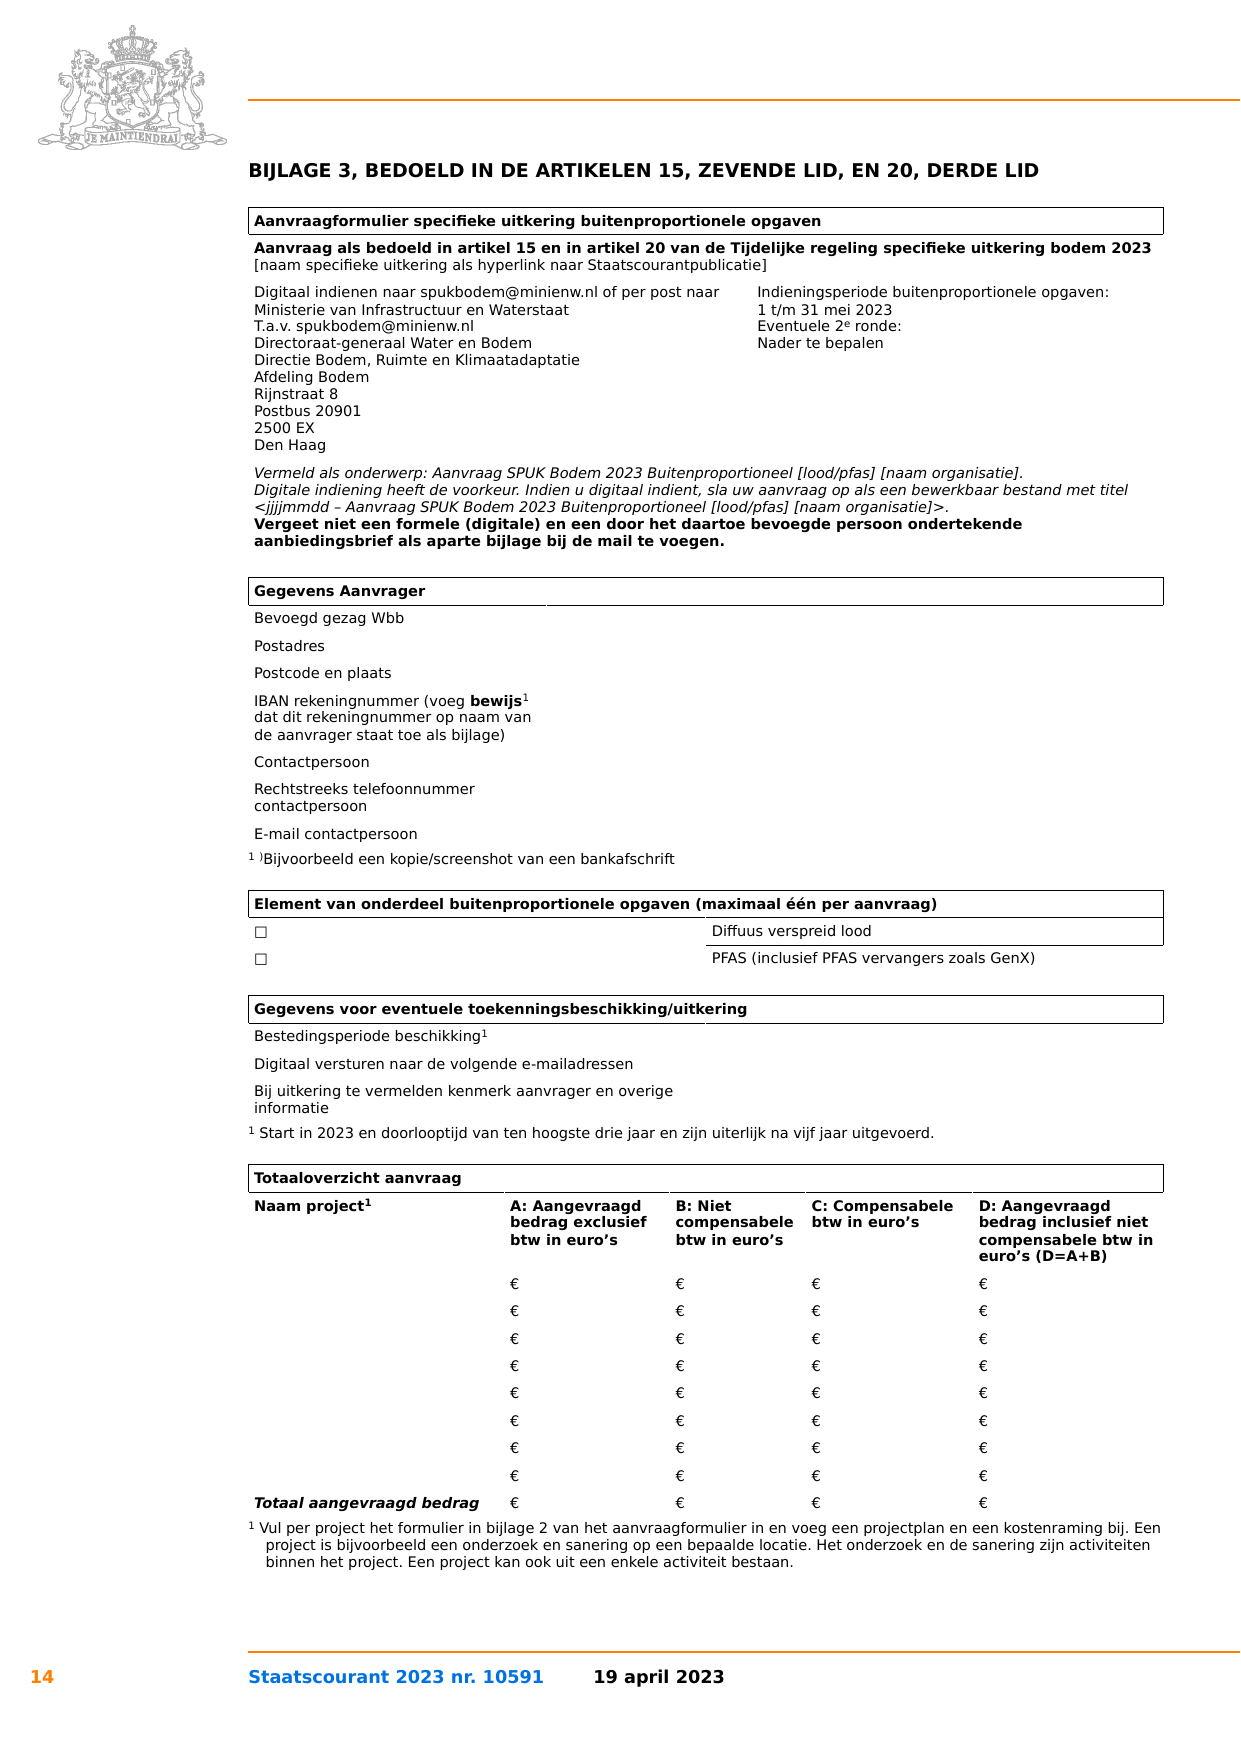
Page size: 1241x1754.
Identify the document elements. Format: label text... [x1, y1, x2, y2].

table_cell [547, 749, 1163, 775]
table_cell € [670, 1353, 805, 1379]
table_cell Totaal aangevraagd bedrag [249, 1490, 504, 1517]
table_cell Vermeld als onderwerp: Aanvraag SPUK Bodem 2023 Buitenproportioneel [lood/pfas] [naam organisatie]. Digitale indiening heeft de voorkeur. Indien u digitaal indient, sla uw aanvraag op als een bewerkbaar bestand met titel <jjjjmmdd – Aanvraag SPUK Bodem 2023 Buitenproportioneel [lood/pfas] [naam organisatie]>. Vergeet niet een formele (digitale) en een door het daartoe bevoegde persoon ondertekende aanbiedingsbrief als aparte bijlage bij de mail te voegen. [249, 460, 1163, 554]
table_header Gegevens Aanvrager [249, 578, 1163, 604]
table_cell € [670, 1326, 805, 1352]
table_cell Naam project1 [249, 1193, 504, 1270]
table_cell B: Niet compensabele btw in euro’s [670, 1193, 805, 1270]
table_cell € [505, 1490, 669, 1517]
table_cell € [670, 1435, 805, 1462]
table_cell € [806, 1326, 972, 1352]
table_cell A: Aangevraagd bedrag exclusief btw in euro’s [505, 1193, 669, 1270]
table_cell € [670, 1408, 805, 1434]
table_cell C: Compensabele btw in euro’s [806, 1193, 972, 1270]
table_cell € [505, 1353, 669, 1379]
table_cell Aanvraag als bedoeld in artikel 15 en in artikel 20 van de Tijdelijke regeling specifieke uitkering bodem 2023 [naam specifieke uitkering als hyperlink naar Staatscourantpublicatie] [249, 235, 1163, 279]
table_cell € [670, 1463, 805, 1489]
table_cell E-mail contactpersoon [249, 821, 546, 847]
table_cell € [806, 1299, 972, 1325]
table_cell € [505, 1381, 669, 1407]
table_cell € [806, 1408, 972, 1434]
table_header Totaaloverzicht aanvraag [249, 1165, 1163, 1192]
table_cell € [973, 1490, 1163, 1517]
table_cell € [973, 1326, 1163, 1352]
table_cell Bij uitkering te vermelden kenmerk aanvrager en overige informatie [249, 1078, 705, 1122]
table_cell Rechtstreeks telefoonnummer contactpersoon [249, 776, 546, 820]
table_cell [249, 1408, 504, 1434]
table_cell € [806, 1463, 972, 1489]
table_cell 1 Vul per project het formulier in bijlage 2 van het aanvraagformulier in en voeg een projectplan en een kostenraming bij. Een project is bijvoorbeeld een onderzoek en sanering op een bepaalde locatie. Het onderzoek en de sanering zijn activiteiten binnen het project. Een project kan ook uit een enkele activiteit bestaan. [248, 1518, 1163, 1571]
table_cell € [505, 1271, 669, 1297]
table_cell [249, 1463, 504, 1489]
table_cell IBAN rekeningnummer (voeg bewijs1 dat dit rekeningnummer op naam van de aanvrager staat toe als bijlage) [249, 688, 546, 748]
table_cell € [973, 1271, 1163, 1297]
picture [38, 25, 227, 150]
table_cell □ [249, 946, 705, 972]
table_cell Indieningsperiode buitenproportionele opgaven: 1 t/m 31 mei 2023 Eventuele 2e ronde: Nader te bepalen [752, 280, 1163, 459]
table_cell € [505, 1299, 669, 1325]
table_cell [706, 1024, 1163, 1050]
table_cell € [806, 1271, 972, 1297]
table_header Element van onderdeel buitenproportionele opgaven (maximaal één per aanvraag) [249, 891, 1163, 917]
table_cell Contactpersoon [249, 749, 546, 775]
table_cell [706, 1078, 1163, 1122]
table_cell [547, 660, 1163, 687]
table_cell € [806, 1353, 972, 1379]
table_cell € [670, 1381, 805, 1407]
table_cell Diffuus verspreid lood [706, 918, 1163, 945]
table_header Gegevens voor eventuele toekenningsbeschikking/uitkering [249, 996, 1163, 1022]
table_header Aanvraagformulier specifieke uitkering buitenproportionele opgaven [249, 208, 1163, 234]
table_cell [249, 1435, 504, 1462]
table_cell € [973, 1381, 1163, 1407]
table_cell € [806, 1435, 972, 1462]
table_cell € [670, 1490, 805, 1517]
table_cell [249, 1271, 504, 1297]
table_cell [547, 688, 1163, 748]
table_cell Postadres [249, 633, 546, 659]
table_cell [249, 1326, 504, 1352]
table_cell [249, 1299, 504, 1325]
table_cell Postcode en plaats [249, 660, 546, 687]
table_cell € [505, 1435, 669, 1462]
table_cell Bevoegd gezag Wbb [249, 606, 546, 632]
table_cell [706, 1051, 1163, 1077]
table_cell € [973, 1408, 1163, 1434]
table_cell D: Aangevraagd bedrag inclusief niet compensabele btw in euro’s (D=A+B) [973, 1193, 1163, 1270]
table_cell □ [249, 918, 705, 945]
table_cell [547, 776, 1163, 820]
table_cell [547, 606, 1163, 632]
table_cell € [670, 1299, 805, 1325]
table_cell € [505, 1326, 669, 1352]
table_cell 1 )Bijvoorbeeld een kopie/screenshot van een bankafschrift [248, 848, 1163, 868]
table_cell Bestedingsperiode beschikking1 [249, 1024, 705, 1050]
table_cell € [670, 1271, 805, 1297]
table_cell € [806, 1381, 972, 1407]
table_cell € [505, 1408, 669, 1434]
subtitle BIJLAGE 3, BEDOELD IN DE ARTIKELEN 15, ZEVENDE LID, EN 20, DERDE LID [248, 160, 1163, 182]
table_cell € [973, 1463, 1163, 1489]
table_cell € [973, 1299, 1163, 1325]
table_cell 1 Start in 2023 en doorlooptijd van ten hoogste drie jaar en zijn uiterlijk na vijf jaar uitgevoerd. [248, 1123, 1163, 1142]
table_cell € [973, 1435, 1163, 1462]
table_cell Digitaal indienen naar spukbodem@minienw.nl of per post naar Ministerie van Infrastructuur en Waterstaat T.a.v. spukbodem@minienw.nl Directoraat-generaal Water en Bodem Directie Bodem, Ruimte en Klimaatadaptatie Afdeling Bodem Rijnstraat 8 Postbus 20901 2500 EX Den Haag [249, 280, 751, 459]
table_cell [249, 1353, 504, 1379]
table_cell [249, 1381, 504, 1407]
table_cell € [973, 1353, 1163, 1379]
table_cell [547, 821, 1163, 847]
table_cell Digitaal versturen naar de volgende e-mailadressen [249, 1051, 705, 1077]
table_cell PFAS (inclusief PFAS vervangers zoals GenX) [706, 946, 1163, 972]
table_cell € [806, 1490, 972, 1517]
table_cell [547, 633, 1163, 659]
table_cell € [505, 1463, 669, 1489]
